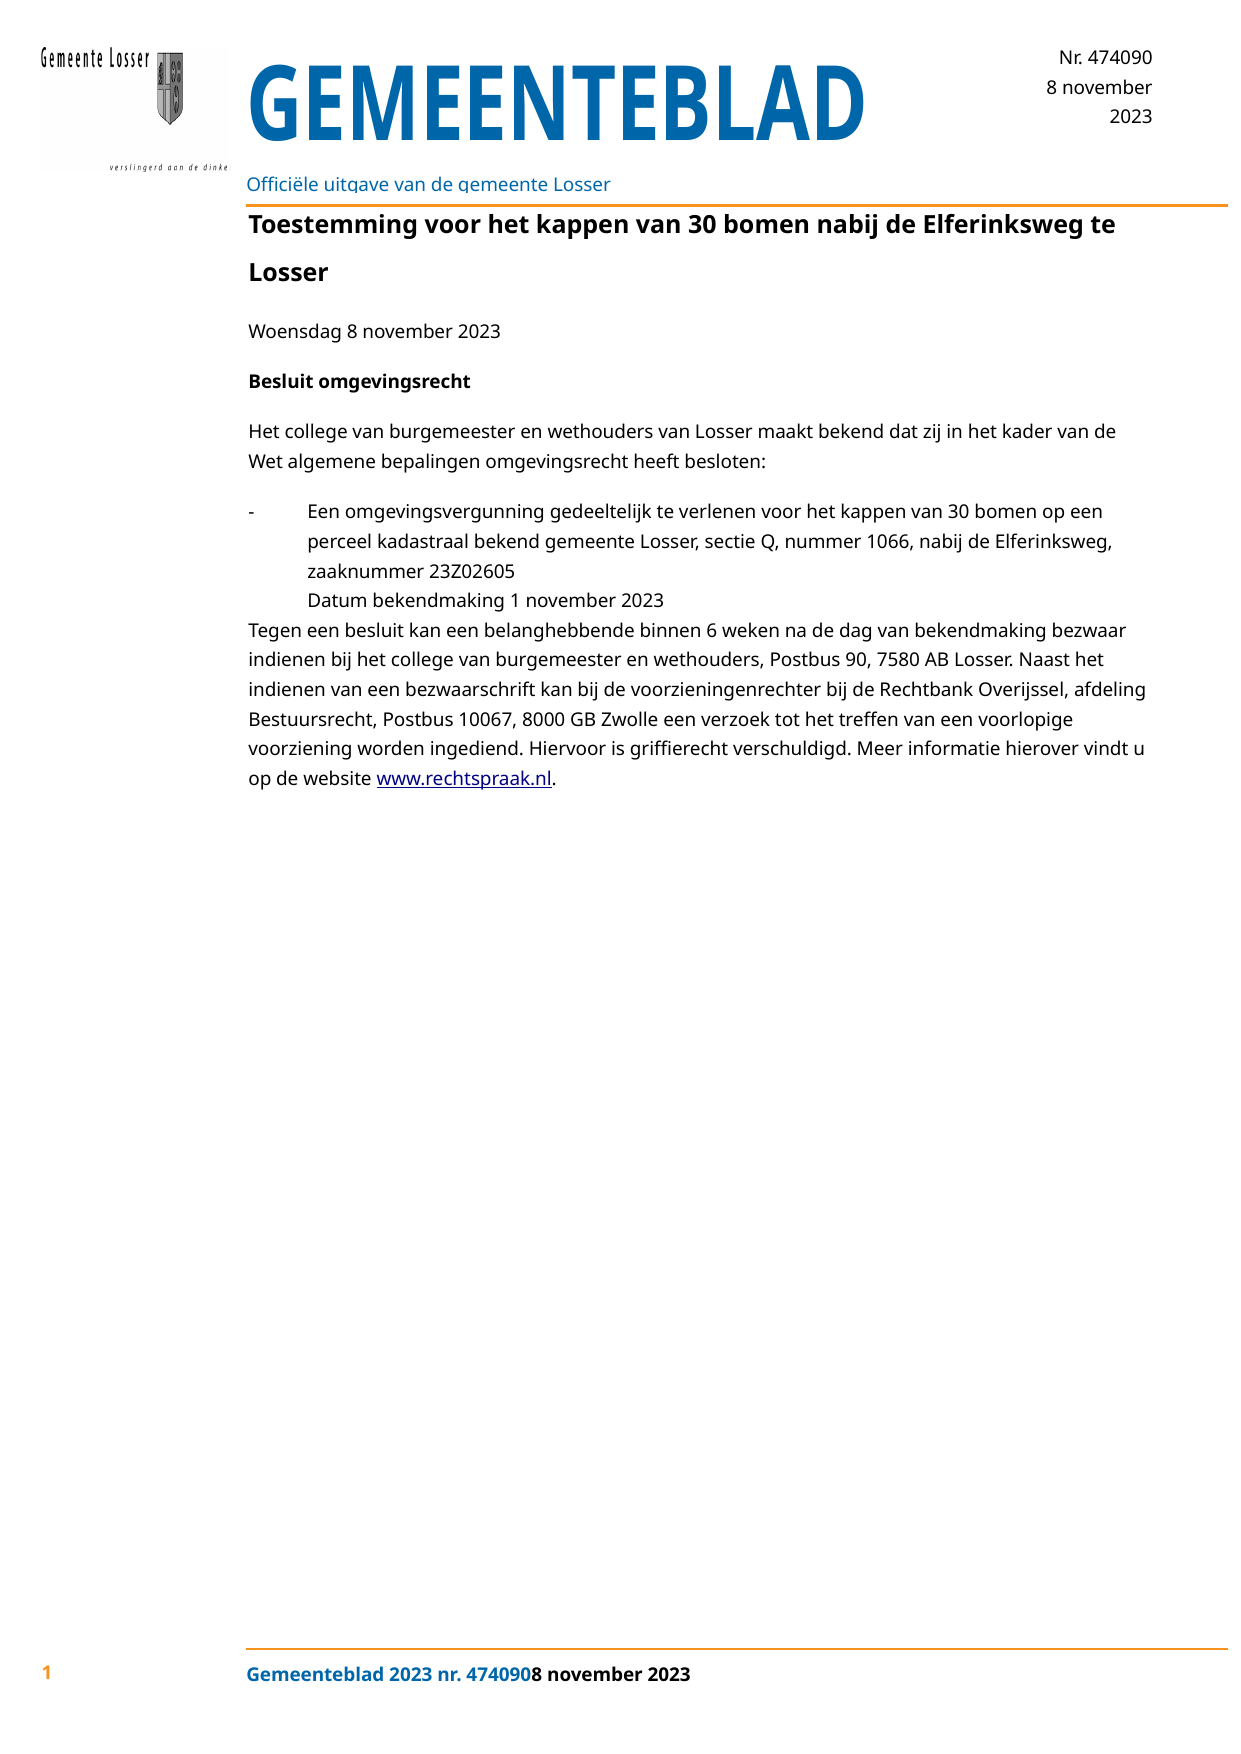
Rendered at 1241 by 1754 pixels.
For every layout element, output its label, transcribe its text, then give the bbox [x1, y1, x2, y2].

text Besluit omgevingsrecht [248, 368, 1152, 394]
list Datum bekendmaking 1 november 2023 [248, 587, 1152, 613]
list Een omgevingsvergunning gedeeltelijk te verlenen voor het kappen van 30 bomen op een perceel kadastraal bekend gemeente Losser, sectie Q, nummer 1066, nabij de Elferinksweg, zaaknummer 23Z02605 [248, 499, 1152, 584]
text Toestemming voor het kappen van 30 bomen nabij de Elferinksweg te Losser [248, 207, 1152, 288]
text Woensdag 8 november 2023 [248, 318, 1152, 344]
text Tegen een besluit kan een belanghebbende binnen 6 weken na de dag van bekendmaking bezwaar indienen bij het college van burgemeester en wethouders, Postbus 90, 7580 AB Losser. Naast het indienen van een bezwaarschrift kan bij de voorzieningenrechter bij de Rechtbank Overijssel, afdeling Bestuursrecht, Postbus 10067, 8000 GB Zwolle een verzoek tot het treffen van een voorlopige voorziening worden ingediend. Hiervoor is griffierecht verschuldigd. Meer informatie hierover vindt u op de website www.rechtspraak.nl. [248, 617, 1152, 791]
text Het college van burgemeester en wethouders van Losser maakt bekend dat zij in het kader van de Wet algemene bepalingen omgevingsrecht heeft besloten: [248, 419, 1152, 474]
picture [41, 47, 231, 172]
